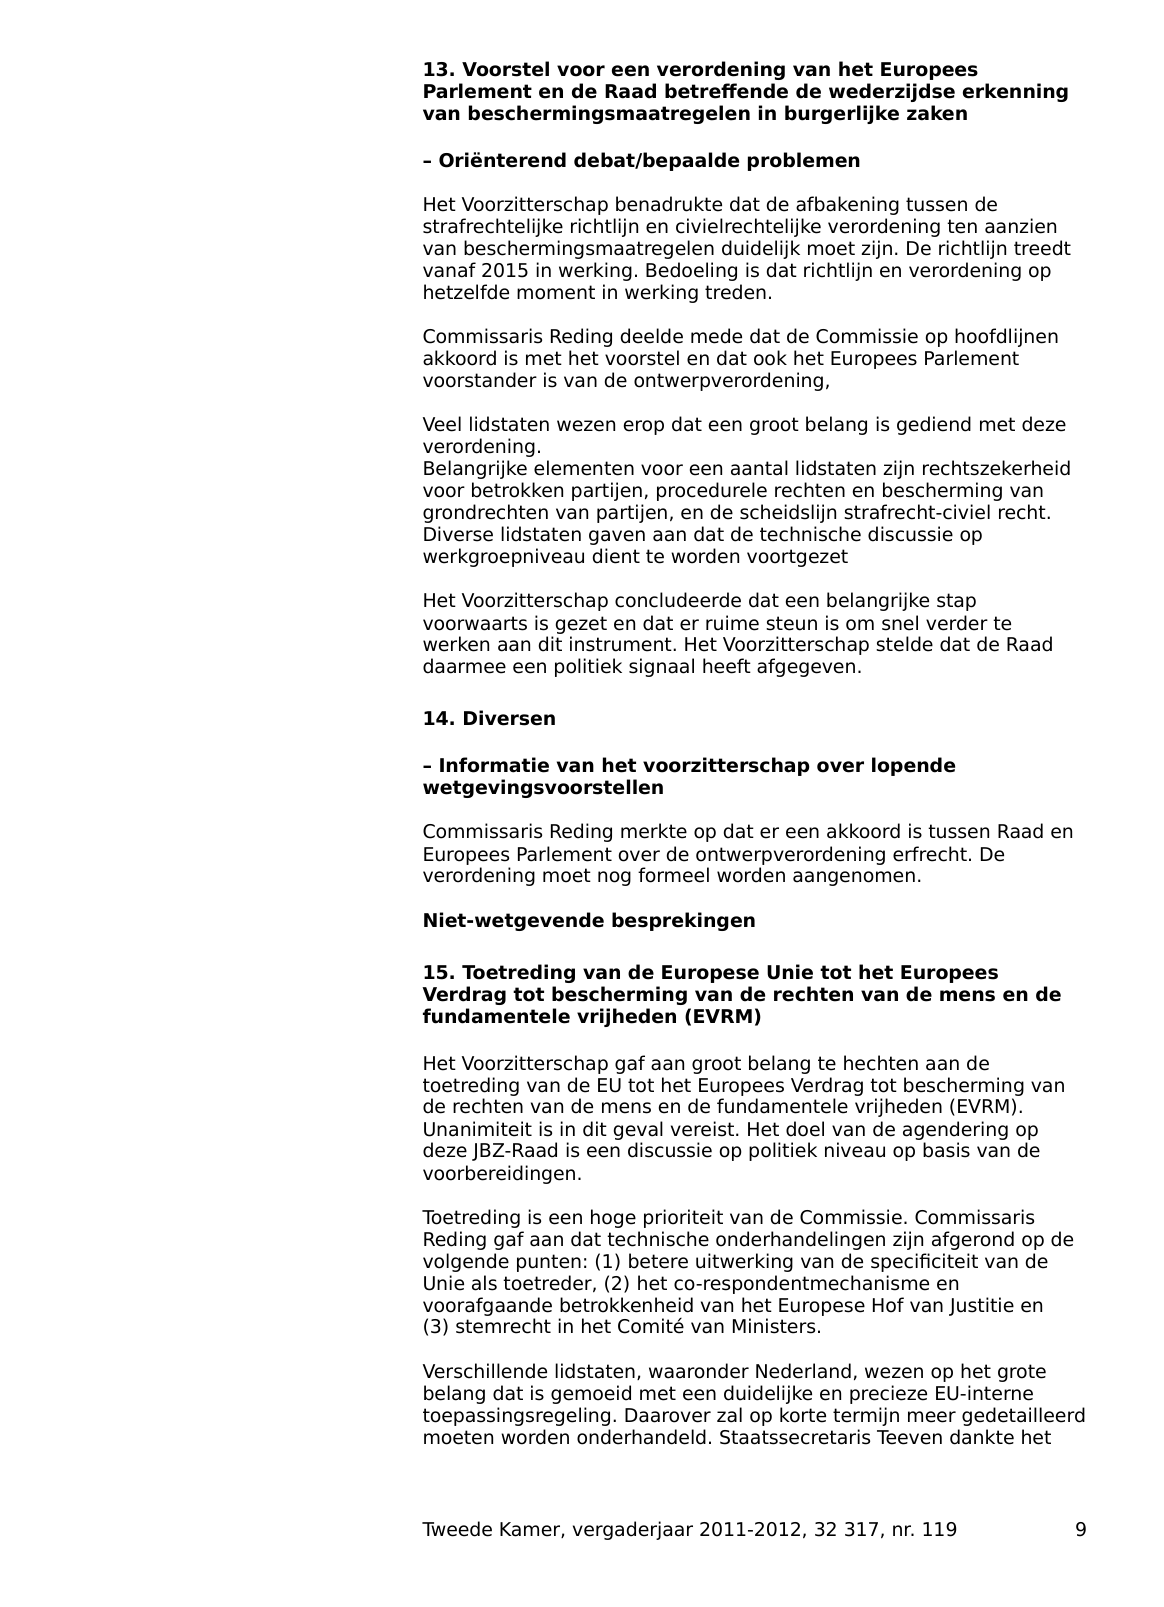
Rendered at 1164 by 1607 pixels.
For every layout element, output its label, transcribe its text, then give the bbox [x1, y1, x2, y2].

text Belangrijke elementen voor een aantal lidstaten zijn rechtszekerheid voor betrokken partijen, procedurele rechten en bescherming van grondrechten van partijen, en de scheidslijn strafrecht-civiel recht. Diverse lidstaten gaven aan dat de technische discussie op werkgroepniveau dient te worden voortgezet [422, 458, 1087, 568]
text Commissaris Reding deelde mede dat de Commissie op hoofdlijnen akkoord is met het voorstel en dat ook het Europees Parlement voorstander is van de ontwerpverordening, [422, 326, 1087, 392]
subtitle 14. Diversen [422, 708, 1087, 730]
text Het Voorzitterschap gaf aan groot belang te hechten aan de toetreding van de EU tot het Europees Verdrag tot bescherming van de rechten van de mens en de fundamentele vrijheden (EVRM). Unanimiteit is in dit geval vereist. Het doel van de agendering op deze JBZ-Raad is een discussie op politiek niveau op basis van de voorbereidingen. [422, 1052, 1087, 1184]
text Commissaris Reding merkte op dat er een akkoord is tussen Raad en Europees Parlement over de ontwerpverordening erfrecht. De verordening moet nog formeel worden aangenomen. [422, 821, 1087, 887]
subtitle 15. Toetreding van de Europese Unie tot het Europees Verdrag tot bescherming van de rechten van de mens en de fundamentele vrijheden (EVRM) [422, 962, 1087, 1027]
text – Informatie van het voorzitterschap over lopende wetgevingsvoorstellen [422, 755, 1087, 799]
subtitle Niet-wetgevende besprekingen [422, 909, 1087, 932]
text Verschillende lidstaten, waaronder Nederland, wezen op het grote belang dat is gemoeid met een duidelijke en precieze EU-interne toepassingsregeling. Daarover zal op korte termijn meer gedetailleerd moeten worden onderhandeld. Staatssecretaris Teeven dankte het [422, 1361, 1087, 1448]
text Het Voorzitterschap benadrukte dat de afbakening tussen de strafrechtelijke richtlijn en civielrechtelijke verordening ten aanzien van beschermingsmaatregelen duidelijk moet zijn. De richtlijn treedt vanaf 2015 in werking. Bedoeling is dat richtlijn en verordening op hetzelfde moment in werking treden. [422, 194, 1087, 304]
text Het Voorzitterschap concludeerde dat een belangrijke stap voorwaarts is gezet en dat er ruime steun is om snel verder te werken aan dit instrument. Het Voorzitterschap stelde dat de Raad daarmee een politiek signaal heeft afgegeven. [422, 590, 1087, 678]
text Veel lidstaten wezen erop dat een groot belang is gediend met deze verordening. [422, 414, 1087, 458]
text Toetreding is een hoge prioriteit van de Commissie. Commissaris Reding gaf aan dat technische onderhandelingen zijn afgerond op de volgende punten: (1) betere uitwerking van de specificiteit van de Unie als toetreder, (2) het co-respondentmechanisme en voorafgaande betrokkenheid van het Europese Hof van Justitie en (3) stemrecht in het Comité van Ministers. [422, 1207, 1087, 1338]
subtitle 13. Voorstel voor een verordening van het Europees Parlement en de Raad betreffende de wederzijdse erkenning van beschermingsmaatregelen in burgerlijke zaken [422, 59, 1087, 125]
text – Oriënterend debat/bepaalde problemen [422, 150, 1087, 172]
